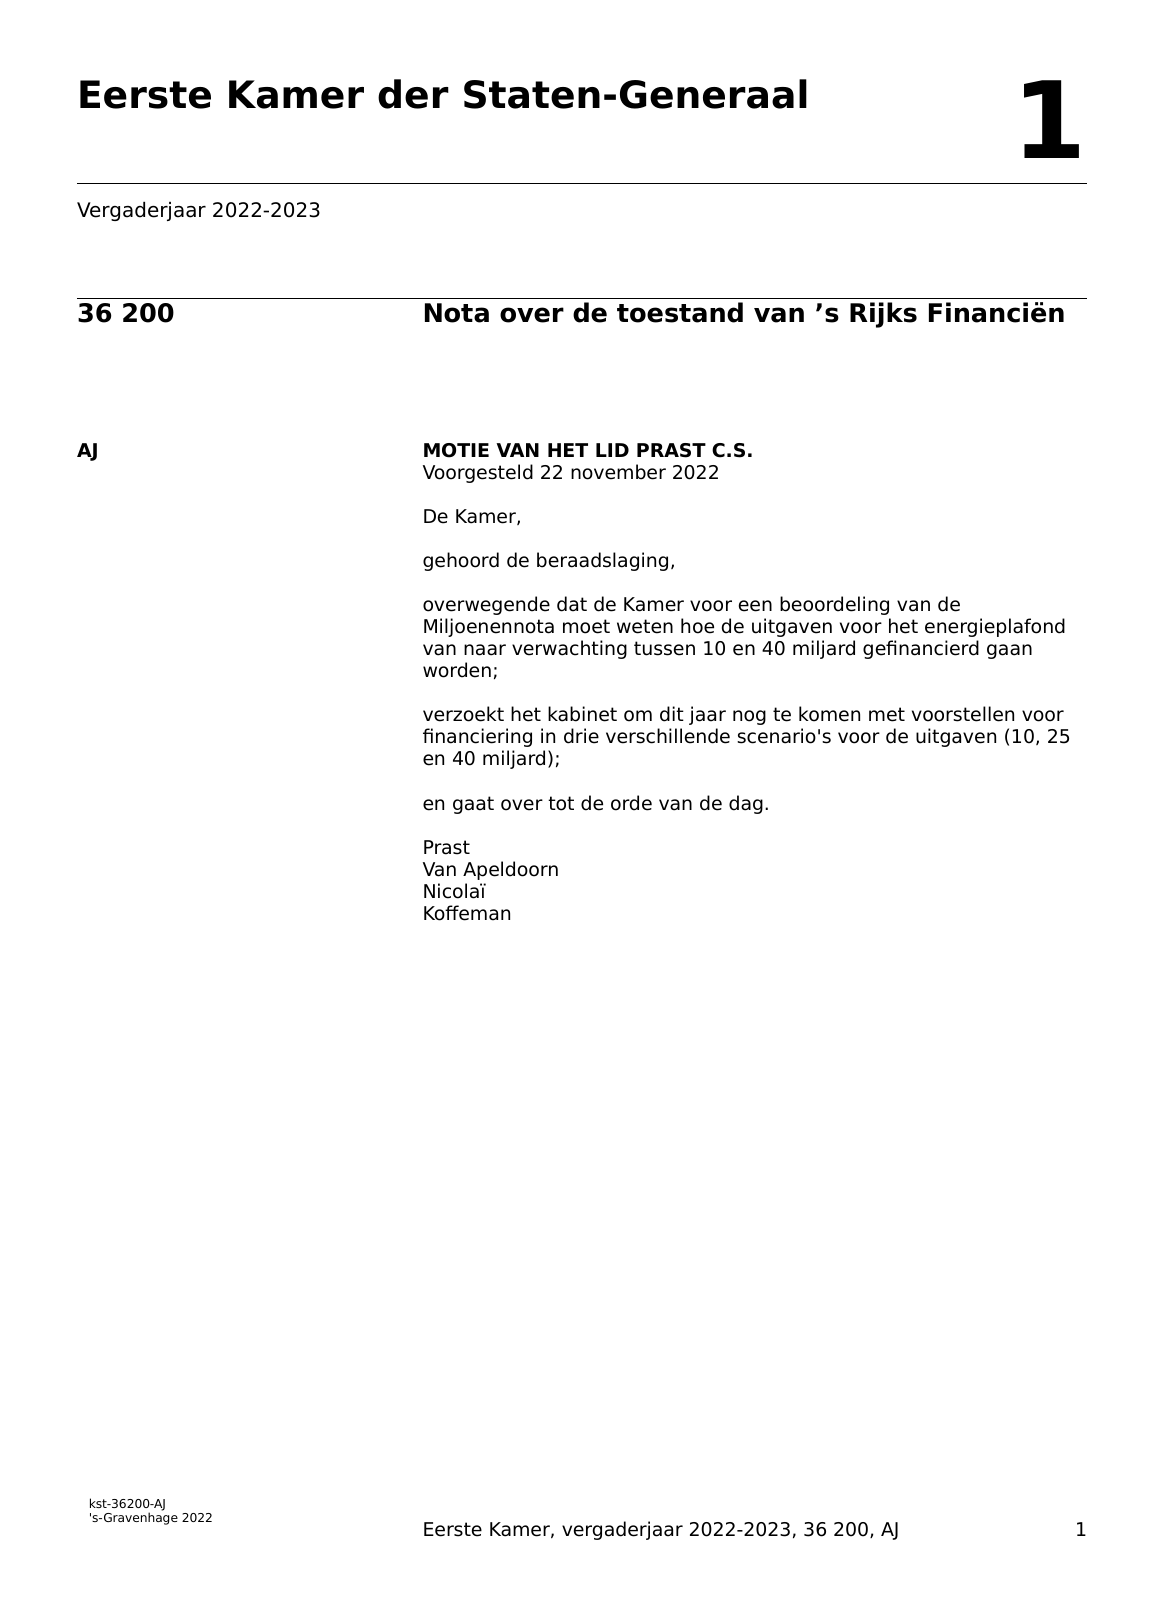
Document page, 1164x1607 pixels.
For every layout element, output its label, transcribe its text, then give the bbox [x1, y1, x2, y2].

text overwegende dat de Kamer voor een beoordeling van de Miljoenennota moet weten hoe de uitgaven voor het energieplafond van naar verwachting tussen 10 en 40 miljard gefinancierd gaan worden; [422, 594, 1087, 682]
text 's-Gravenhage 2022 [88, 1511, 323, 1525]
text verzoekt het kabinet om dit jaar nog te komen met voorstellen voor financiering in drie verschillende scenario's voor de uitgaven (10, 25 en 40 miljard); [422, 704, 1087, 770]
text gehoord de beraadslaging, [422, 550, 1087, 572]
subtitle 36 200 Nota over de toestand van ’s Rijks Financiën [77, 299, 1087, 329]
subtitle AJ MOTIE VAN HET LID PRAST C.S. [77, 440, 1087, 462]
text Koffeman [422, 902, 1087, 924]
text Voorgesteld 22 november 2022 [422, 462, 1087, 484]
text Van Apeldoorn [422, 858, 1087, 881]
table_header Eerste Kamer der Staten-Generaal [77, 59, 886, 183]
text Nicolaï [422, 881, 1087, 902]
text De Kamer, [422, 506, 1087, 528]
table_header 1 [886, 59, 1087, 183]
text en gaat over tot de orde van de dag. [422, 792, 1087, 814]
table_cell Vergaderjaar 2022-2023 [77, 184, 1087, 298]
text Prast [422, 837, 1087, 858]
text kst-36200-AJ [88, 1497, 323, 1511]
